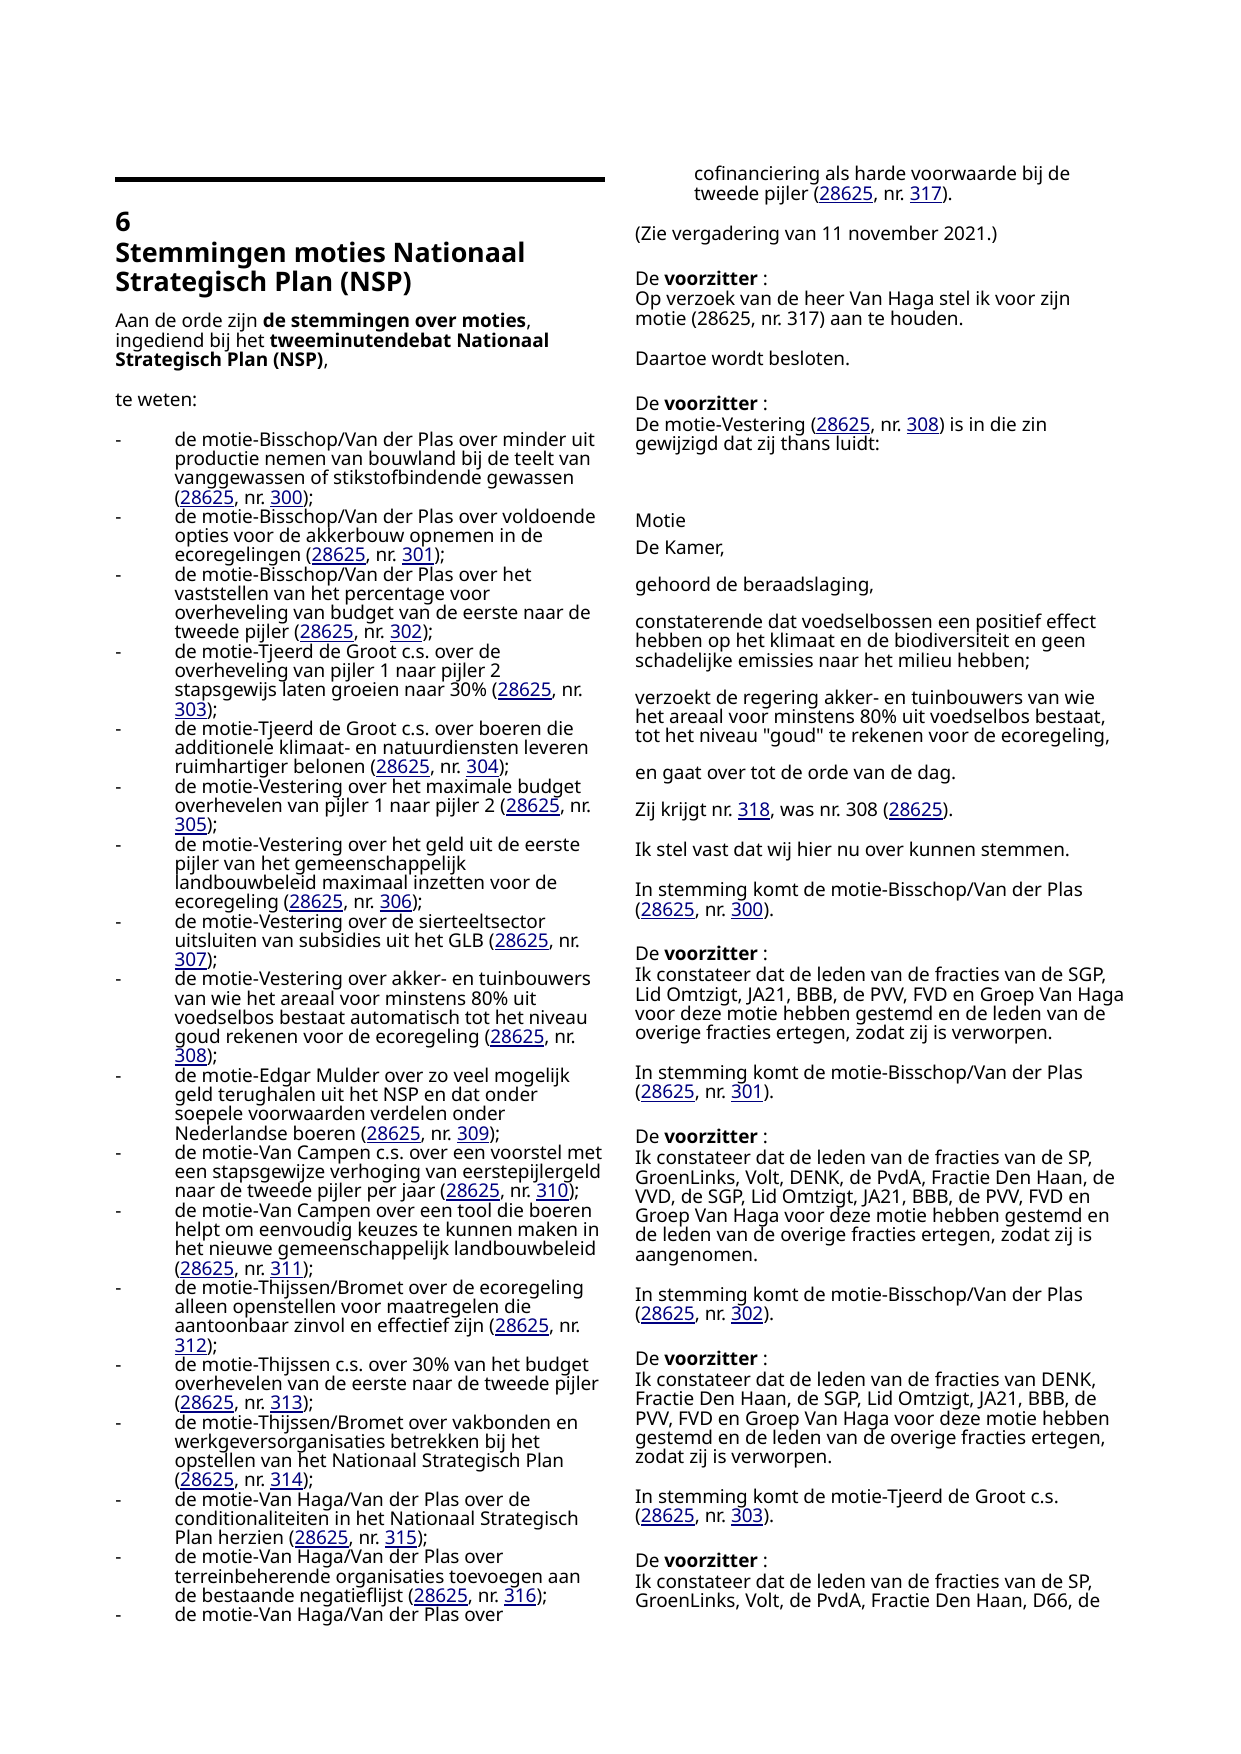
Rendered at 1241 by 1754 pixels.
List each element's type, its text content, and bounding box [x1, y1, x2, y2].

list de motie-Bisschop/Van der Plas over het vaststellen van het percentage voor overheveling van budget van de eerste naar de tweede pijler (28625, nr. 302); [115, 566, 605, 643]
list de motie-Edgar Mulder over zo veel mogelijk geld terughalen uit het NSP en dat onder soepele voorwaarden verdelen onder Nederlandse boeren (28625, nr. 309); [115, 1067, 605, 1144]
text In stemming komt de motie-Bisschop/Van der Plas (28625, nr. 300). [635, 881, 1125, 920]
text gehoord de beraadslaging, [635, 576, 1125, 595]
list de motie-Vestering over akker- en tuinbouwers van wie het areaal voor minstens 80% uit voedselbos bestaat automatisch tot het niveau goud rekenen voor de ecoregeling (28625, nr. 308); [115, 970, 605, 1067]
list de motie-Bisschop/Van der Plas over voldoende opties voor de akkerbouw opnemen in de ecoregelingen (28625, nr. 301); [115, 508, 605, 566]
text te weten: [115, 391, 605, 410]
list de motie-Van Haga/Van der Plas over de conditionaliteiten in het Nationaal Strategisch Plan herzien (28625, nr. 315); [115, 1491, 605, 1548]
text In stemming komt de motie-Bisschop/Van der Plas (28625, nr. 302). [635, 1286, 1125, 1324]
text In stemming komt de motie-Tjeerd de Groot c.s. (28625, nr. 303). [635, 1488, 1125, 1527]
list de motie-Bisschop/Van der Plas over minder uit productie nemen van bouwland bij de teelt van vanggewassen of stikstofbindende gewassen (28625, nr. 300); [115, 431, 605, 508]
text Aan de orde zijn de stemmingen over moties, ingediend bij het tweeminutendebat Nationaal Strategisch Plan (NSP), [115, 312, 605, 370]
text Stemmingen moties Nationaal Strategisch Plan (NSP) [115, 239, 605, 312]
text De motie-Vestering (28625, nr. 308) is in die zin gewijzigd dat zij thans luidt: [635, 416, 1125, 454]
text De voorzitter : [635, 941, 1125, 966]
list de motie-Vestering over het maximale budget overhevelen van pijler 1 naar pijler 2 (28625, nr. 305); [115, 778, 605, 836]
list de motie-Thijssen/Bromet over de ecoregeling alleen openstellen voor maatregelen die aantoonbaar zinvol en effectief zijn (28625, nr. 312); [115, 1279, 605, 1356]
text De voorzitter : [635, 390, 1125, 416]
text De voorzitter : [635, 265, 1125, 290]
text Ik stel vast dat wij hier nu over kunnen stemmen. [635, 841, 1125, 860]
text Daartoe wordt besloten. [635, 350, 1125, 369]
text De voorzitter : [635, 1345, 1125, 1371]
text In stemming komt de motie-Bisschop/Van der Plas (28625, nr. 301). [635, 1064, 1125, 1103]
list de motie-Van Haga/Van der Plas over terreinbeherende organisaties toevoegen aan de bestaande negatieflijst (28625, nr. 316); [115, 1548, 605, 1606]
list de motie-Vestering over de sierteeltsector uitsluiten van subsidies uit het GLB (28625, nr. 307); [115, 913, 605, 970]
text De Kamer, [635, 539, 1125, 558]
text constaterende dat voedselbossen een positief effect hebben op het klimaat en de biodiversiteit en geen schadelijke emissies naar het milieu hebben; [635, 613, 1125, 671]
list de motie-Vestering over het geld uit de eerste pijler van het gemeenschappelijk landbouwbeleid maximaal inzetten voor de ecoregeling (28625, nr. 306); [115, 836, 605, 913]
text Zij krijgt nr. 318, was nr. 308 (28625). [635, 801, 1125, 820]
text De voorzitter : [635, 1547, 1125, 1573]
text Ik constateer dat de leden van de fracties van de SP, GroenLinks, Volt, de PvdA, Fractie Den Haan, D66, de [635, 1573, 1125, 1612]
text (Zie vergadering van 11 november 2021.) [635, 224, 1125, 244]
list de motie-Van Campen c.s. over een voorstel met een stapsgewijze verhoging van eerstepijlergeld naar de tweede pijler per jaar (28625, nr. 310); [115, 1144, 605, 1202]
list de motie-Tjeerd de Groot c.s. over de overheveling van pijler 1 naar pijler 2 stapsgewijs laten groeien naar 30% (28625, nr. 303); [115, 643, 605, 720]
text Ik constateer dat de leden van de fracties van DENK, Fractie Den Haan, de SGP, Lid Omtzigt, JA21, BBB, de PVV, FVD en Groep Van Haga voor deze motie hebben gestemd en de leden van de overige fracties ertegen, zodat zij is verworpen. [635, 1371, 1125, 1467]
text en gaat over tot de orde van de dag. [635, 764, 1125, 783]
text De voorzitter : [635, 1124, 1125, 1149]
text 6 [115, 203, 605, 239]
list de motie-Tjeerd de Groot c.s. over boeren die additionele klimaat- en natuurdiensten leveren ruimhartiger belonen (28625, nr. 304); [115, 720, 605, 778]
text Ik constateer dat de leden van de fracties van de SGP, Lid Omtzigt, JA21, BBB, de PVV, FVD en Groep Van Haga voor deze motie hebben gestemd en de leden van de overige fracties ertegen, zodat zij is verworpen. [635, 966, 1125, 1043]
text Motie [635, 507, 1125, 533]
text Op verzoek van de heer Van Haga stel ik voor zijn motie (28625, nr. 317) aan te houden. [635, 290, 1125, 329]
text Ik constateer dat de leden van de fracties van de SP, GroenLinks, Volt, DENK, de PvdA, Fractie Den Haan, de VVD, de SGP, Lid Omtzigt, JA21, BBB, de PVV, FVD en Groep Van Haga voor deze motie hebben gestemd en de leden van de overige fracties ertegen, zodat zij is aangenomen. [635, 1149, 1125, 1265]
list de motie-Van Campen over een tool die boeren helpt om eenvoudig keuzes te kunnen maken in het nieuwe gemeenschappelijk landbouwbeleid (28625, nr. 311); [115, 1202, 605, 1279]
list de motie-Thijssen c.s. over 30% van het budget overhevelen van de eerste naar de tweede pijler (28625, nr. 313); [115, 1356, 605, 1414]
list de motie-Van Haga/Van der Plas over [115, 1606, 605, 1626]
text verzoekt de regering akker- en tuinbouwers van wie het areaal voor minstens 80% uit voedselbos bestaat, tot het niveau "goud" te rekenen voor de ecoregeling, [635, 689, 1125, 746]
list de motie-Thijssen/Bromet over vakbonden en werkgeversorganisaties betrekken bij het opstellen van het Nationaal Strategisch Plan (28625, nr. 314); [115, 1414, 605, 1491]
list cofinanciering als harde voorwaarde bij de tweede pijler (28625, nr. 317). [635, 165, 1125, 204]
